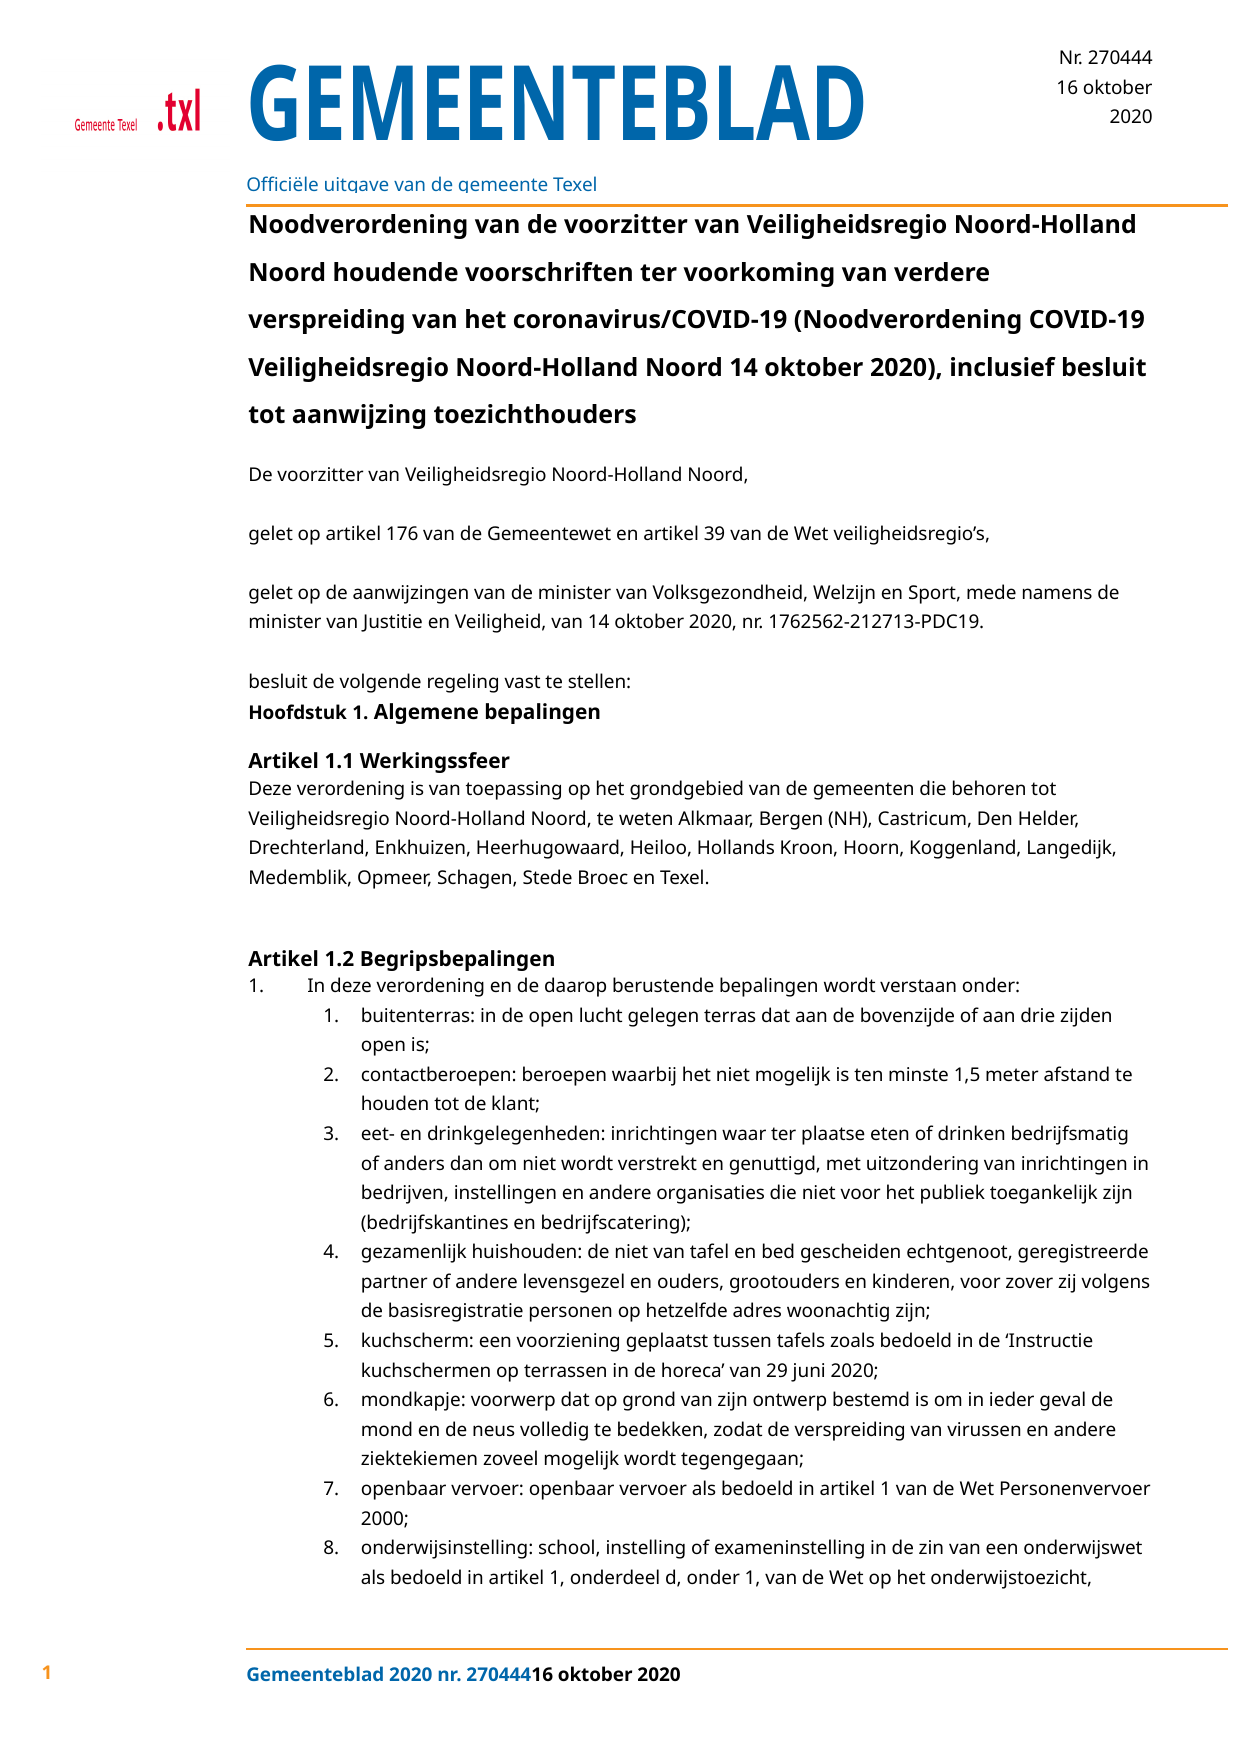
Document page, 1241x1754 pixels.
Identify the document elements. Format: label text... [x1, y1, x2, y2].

list onderwijsinstelling: school, instelling of exameninstelling in de zin van een onderwijswet als bedoeld in artikel 1, onderdeel d, onder 1, van de Wet op het onderwijstoezicht, [323, 1534, 1152, 1590]
list kuchscherm: een voorziening geplaatst tussen tafels zoals bedoeld in de ‘Instructie kuchschermen op terrassen in de horeca’ van 29 juni 2020; [323, 1327, 1152, 1383]
picture [41, 47, 231, 172]
list In deze verordening en de daarop berustende bepalingen wordt verstaan onder: [248, 972, 1152, 998]
text Artikel 1.1 Werkingssfeer [248, 747, 1152, 775]
list gezamenlijk huishouden: de niet van tafel en bed gescheiden echtgenoot, geregistreerde partner of andere levensgezel en ouders, grootouders en kinderen, voor zover zij volgens de basisregistratie personen op hetzelfde adres woonachtig zijn; [323, 1238, 1152, 1323]
list mondkapje: voorwerp dat op grond van zijn ontwerp bestemd is om in ieder geval de mond en de neus volledig te bedekken, zodat de verspreiding van virussen en andere ziektekiemen zoveel mogelijk wordt tegengegaan; [323, 1386, 1152, 1471]
text Noodverordening van de voorzitter van Veiligheidsregio Noord-Holland Noord houdende voorschriften ter voorkoming van verdere verspreiding van het coronavirus/COVID-19 (Noodverordening COVID-19 Veiligheidsregio Noord-Holland Noord 14 oktober 2020), inclusief besluit tot aanwijzing toezichthouders [248, 207, 1152, 431]
text De voorzitter van Veiligheidsregio Noord-Holland Noord, [248, 461, 1152, 486]
text Artikel 1.2 Begripsbepalingen [248, 944, 1152, 972]
text gelet op de aanwijzingen van de minister van Volksgezondheid, Welzijn en Sport, mede namens de minister van Justitie en Veiligheid, van 14 oktober 2020, nr. 1762562-212713-PDC19. [248, 579, 1152, 634]
text Hoofdstuk 1. Algemene bepalingen [248, 697, 1152, 726]
text besluit de volgende regeling vast te stellen: [248, 668, 1152, 693]
list openbaar vervoer: openbaar vervoer als bedoeld in artikel 1 van de Wet Personenvervoer 2000; [323, 1475, 1152, 1531]
text gelet op artikel 176 van de Gemeentewet en artikel 39 van de Wet veiligheidsregio’s, [248, 520, 1152, 546]
list eet- en drinkgelegenheden: inrichtingen waar ter plaatse eten of drinken bedrijfsmatig of anders dan om niet wordt verstrekt en genuttigd, met uitzondering van inrichtingen in bedrijven, instellingen en andere organisaties die niet voor het publiek toegankelijk zijn (bedrijfskantines en bedrijfscatering); [323, 1120, 1152, 1235]
list buitenterras: in de open lucht gelegen terras dat aan de bovenzijde of aan drie zijden open is; [323, 1002, 1152, 1057]
text Deze verordening is van toepassing op het grondgebied van de gemeenten die behoren tot Veiligheidsregio Noord-Holland Noord, te weten Alkmaar, Bergen (NH), Castricum, Den Helder, Drechterland, Enkhuizen, Heerhugowaard, Heiloo, Hollands Kroon, Hoorn, Koggenland, Langedijk, Medemblik, Opmeer, Schagen, Stede Broec en Texel. [248, 775, 1152, 889]
list contactberoepen: beroepen waarbij het niet mogelijk is ten minste 1,5 meter afstand te houden tot de klant; [323, 1061, 1152, 1116]
